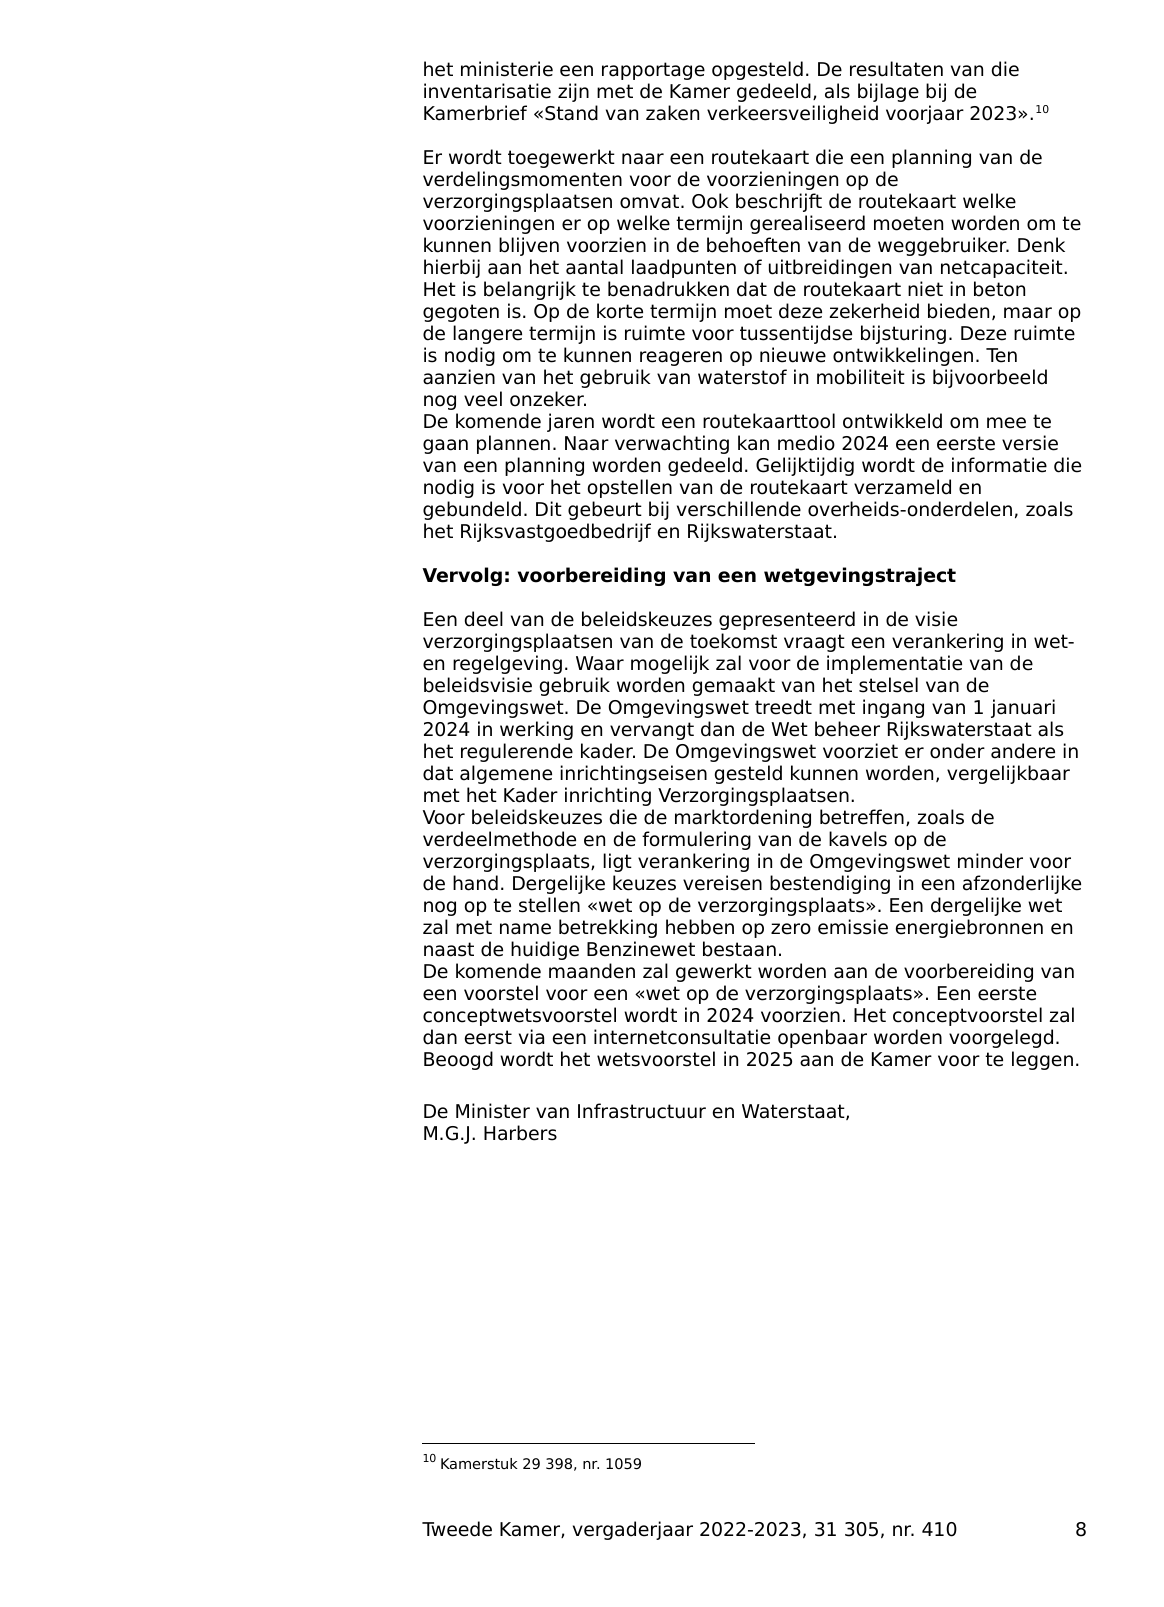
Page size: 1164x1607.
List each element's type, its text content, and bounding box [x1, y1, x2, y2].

text het ministerie een rapportage opgesteld. De resultaten van die inventarisatie zijn met de Kamer gedeeld, als bijlage bij de Kamerbrief «Stand van zaken verkeersveiligheid voorjaar 2023». [422, 59, 1087, 125]
text Er wordt toegewerkt naar een routekaart die een planning van de verdelingsmomenten voor de voorzieningen op de verzorgingsplaatsen omvat. Ook beschrijft de routekaart welke voorzieningen er op welke termijn gerealiseerd moeten worden om te kunnen blijven voorzien in de behoeften van de weggebruiker. Denk hierbij aan het aantal laadpunten of uitbreidingen van netcapaciteit. Het is belangrijk te benadrukken dat de routekaart niet in beton gegoten is. Op de korte termijn moet deze zekerheid bieden, maar op de langere termijn is ruimte voor tussentijdse bijsturing. Deze ruimte is nodig om te kunnen reageren op nieuwe ontwikkelingen. Ten aanzien van het gebruik van waterstof in mobiliteit is bijvoorbeeld nog veel onzeker. [422, 147, 1087, 411]
text Kamerstuk 29 398, nr. 1059 [422, 1452, 1087, 1474]
text Een deel van de beleidskeuzes gepresenteerd in de visie verzorgingsplaatsen van de toekomst vraagt een verankering in wet- en regelgeving. Waar mogelijk zal voor de implementatie van de beleidsvisie gebruik worden gemaakt van het stelsel van de Omgevingswet. De Omgevingswet treedt met ingang van 1 januari 2024 in werking en vervangt dan de Wet beheer Rijkswaterstaat als het regulerende kader. De Omgevingswet voorziet er onder andere in dat algemene inrichtingseisen gesteld kunnen worden, vergelijkbaar met het Kader inrichting Verzorgingsplaatsen. [422, 609, 1087, 807]
text De Minister van Infrastructuur en Waterstaat, M.G.J. Harbers [422, 1101, 1087, 1145]
text Voor beleidskeuzes die de marktordening betreffen, zoals de verdeelmethode en de formulering van de kavels op de verzorgingsplaats, ligt verankering in de Omgevingswet minder voor de hand. Dergelijke keuzes vereisen bestendiging in een afzonderlijke nog op te stellen «wet op de verzorgingsplaats». Een dergelijke wet zal met name betrekking hebben op zero emissie energiebronnen en naast de huidige Benzinewet bestaan. [422, 807, 1087, 961]
subtitle Vervolg: voorbereiding van een wetgevingstraject [422, 565, 1087, 587]
text De komende jaren wordt een routekaarttool ontwikkeld om mee te gaan plannen. Naar verwachting kan medio 2024 een eerste versie van een planning worden gedeeld. Gelijktijdig wordt de informatie die nodig is voor het opstellen van de routekaart verzameld en gebundeld. Dit gebeurt bij verschillende overheids-onderdelen, zoals het Rijksvastgoedbedrijf en Rijkswaterstaat. [422, 411, 1087, 543]
text De komende maanden zal gewerkt worden aan de voorbereiding van een voorstel voor een «wet op de verzorgingsplaats». Een eerste conceptwetsvoorstel wordt in 2024 voorzien. Het conceptvoorstel zal dan eerst via een internetconsultatie openbaar worden voorgelegd. Beoogd wordt het wetsvoorstel in 2025 aan de Kamer voor te leggen. [422, 961, 1087, 1071]
